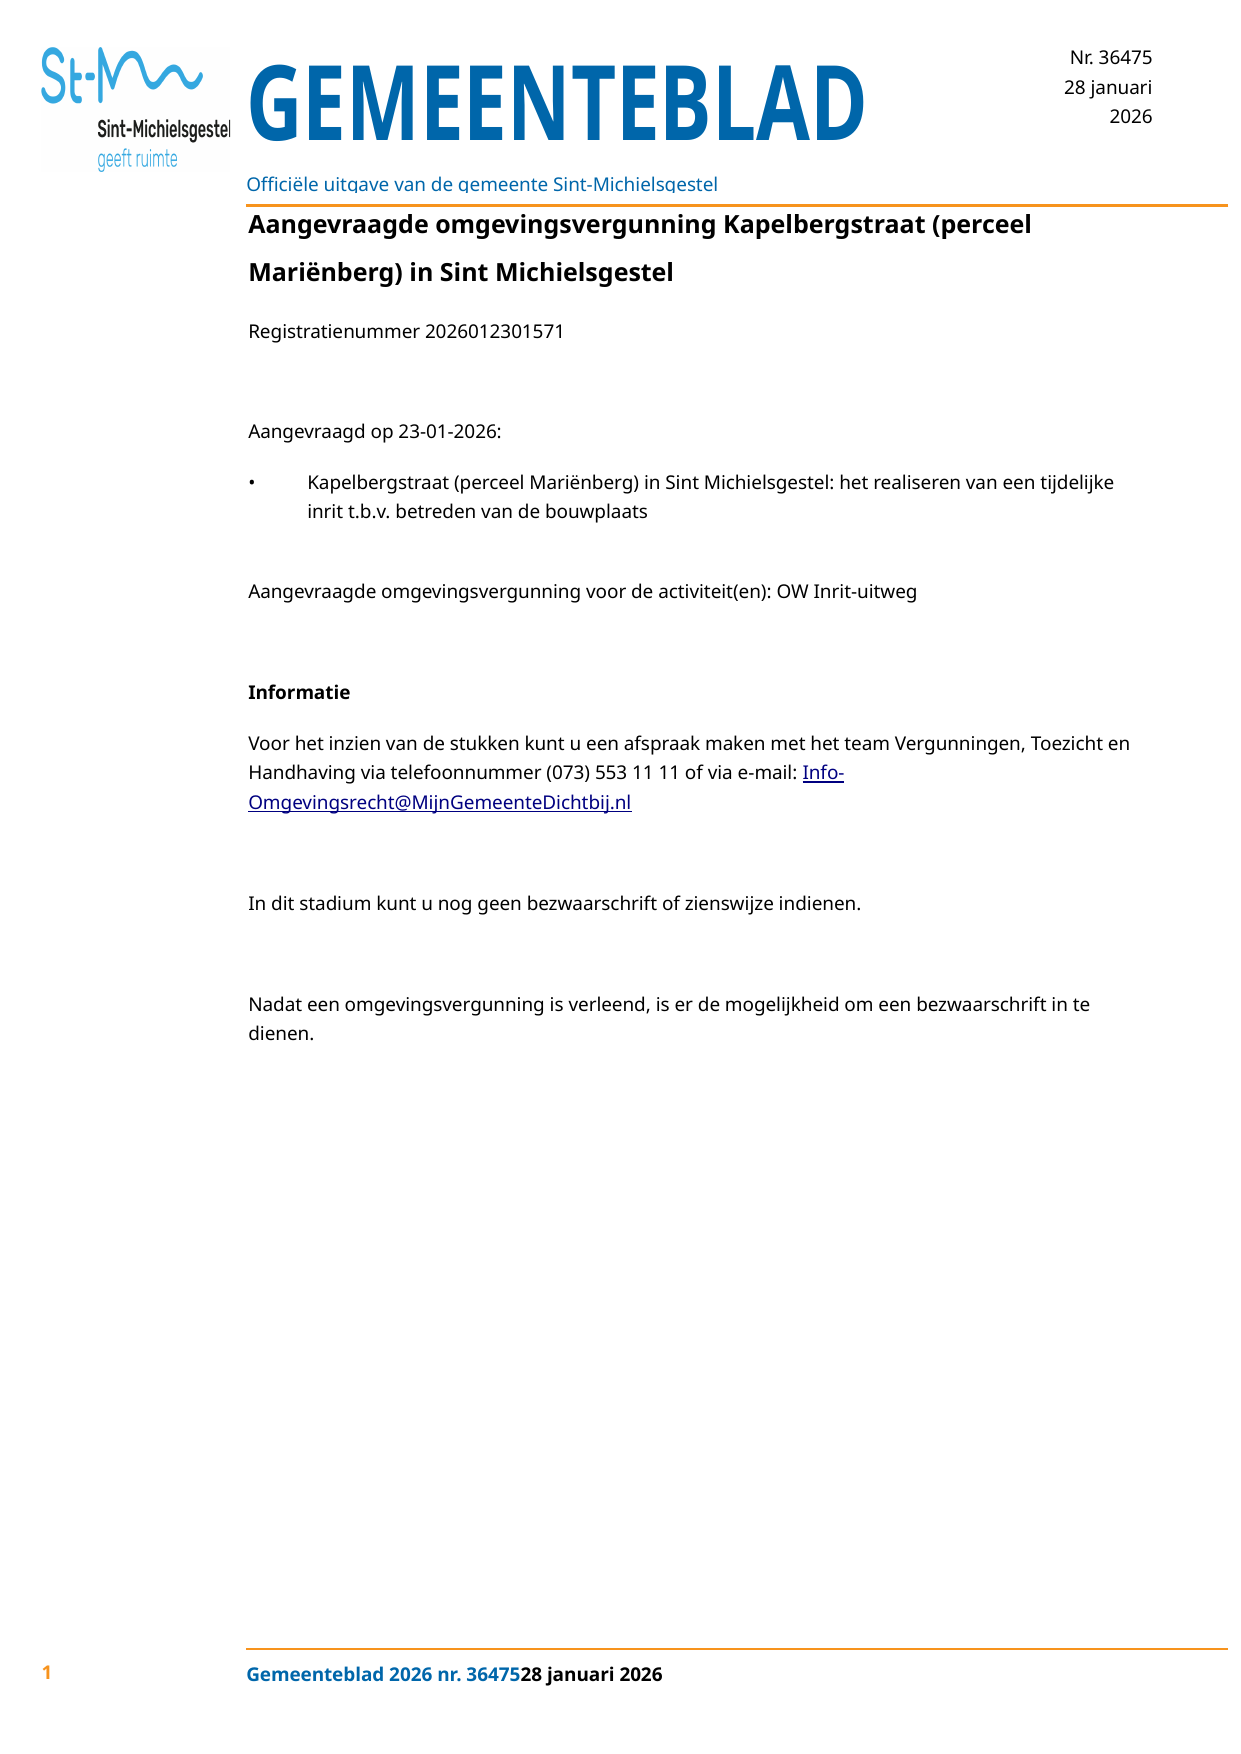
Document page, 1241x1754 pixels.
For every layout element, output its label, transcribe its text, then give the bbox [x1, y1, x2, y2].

text Aangevraagde omgevingsvergunning Kapelbergstraat (perceel Mariënberg) in Sint Michielsgestel [248, 207, 1152, 288]
text Registratienummer 2026012301571 [248, 318, 1152, 344]
text Informatie [248, 679, 1152, 705]
picture [41, 47, 231, 172]
list Kapelbergstraat (perceel Mariënberg) in Sint Michielsgestel: het realiseren van een tijdelijke inrit t.b.v. betreden van de bouwplaats [248, 469, 1152, 524]
text Voor het inzien van de stukken kunt u een afspraak maken met het team Vergunningen, Toezicht en Handhaving via telefoonnummer (073) 553 11 11 of via e-mail: Info-Omgevingsrecht@MijnGemeenteDichtbij.nl [248, 730, 1152, 815]
text Aangevraagde omgevingsvergunning voor de activiteit(en): OW Inrit-uitweg [248, 579, 1152, 604]
text Aangevraagd op 23-01-2026: [248, 419, 1152, 444]
text In dit stadium kunt u nog geen bezwaarschrift of zienswijze indienen. [248, 890, 1152, 916]
text Nadat een omgevingsvergunning is verleend, is er de mogelijkheid om een bezwaarschrift in te dienen. [248, 991, 1152, 1046]
